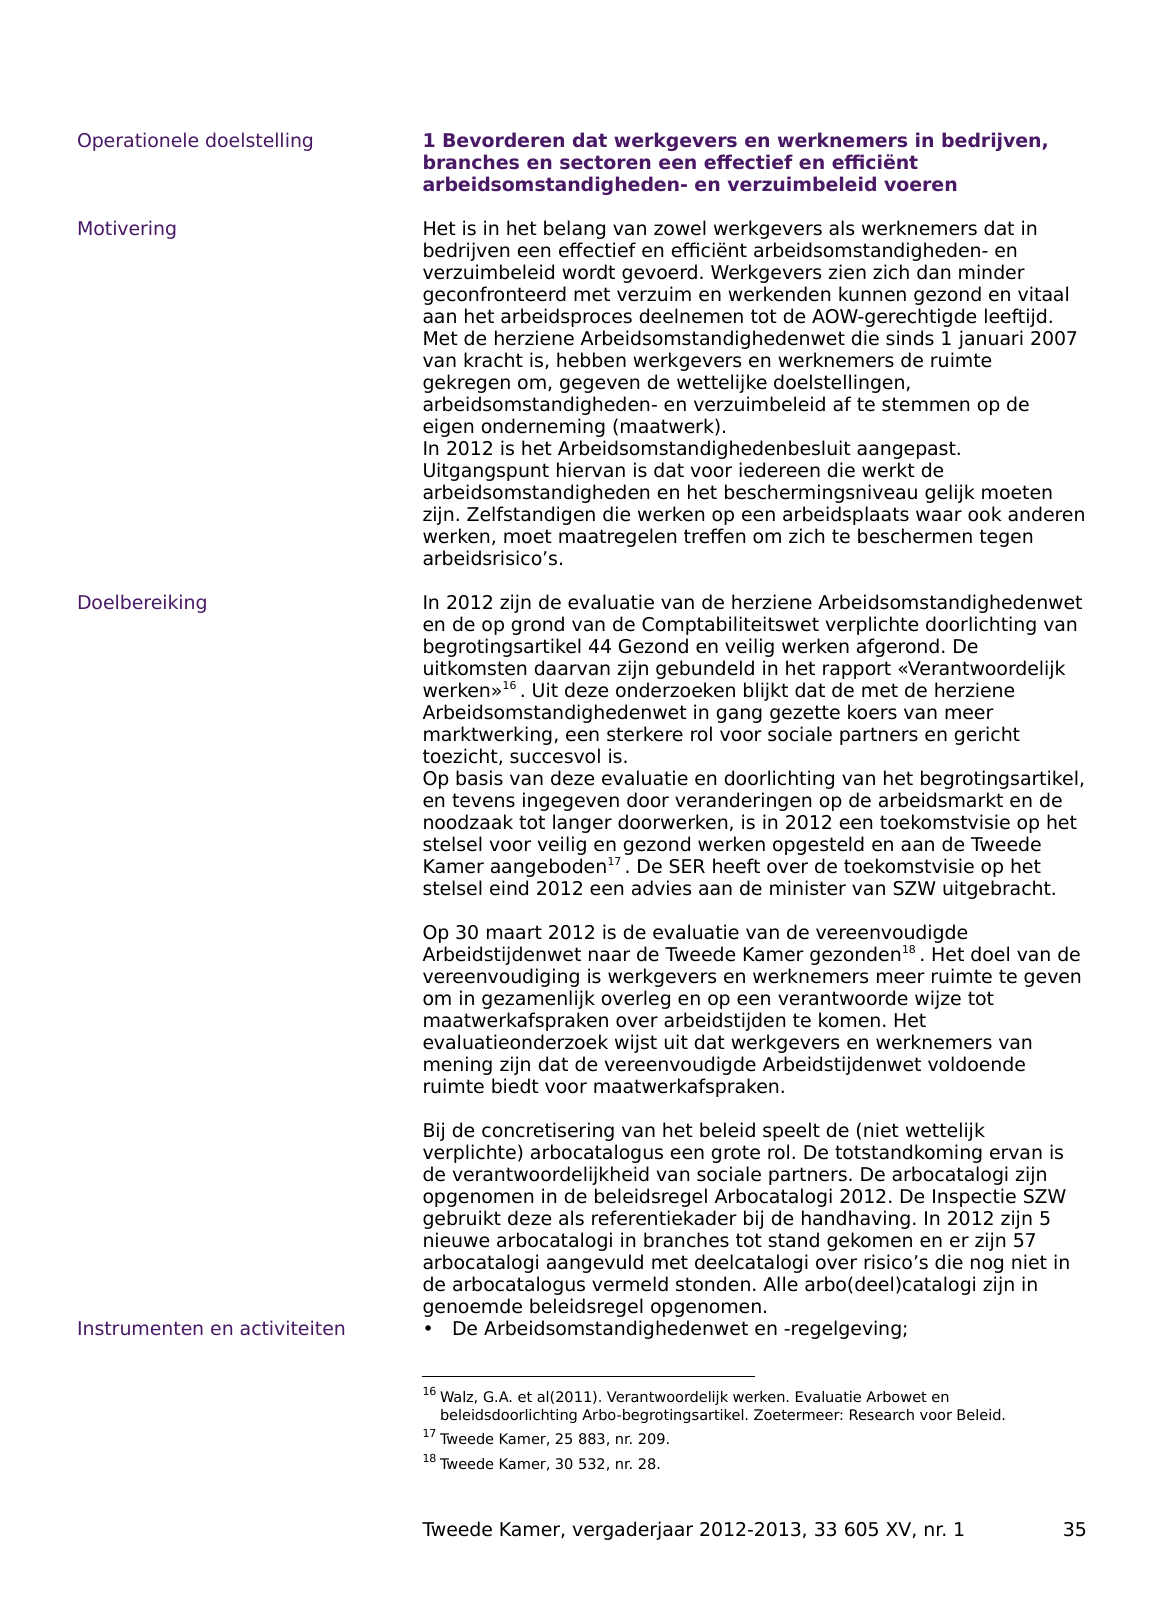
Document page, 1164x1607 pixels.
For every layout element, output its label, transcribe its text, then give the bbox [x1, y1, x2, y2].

text In 2012 is het Arbeidsomstandighedenbesluit aangepast. Uitgangspunt hiervan is dat voor iedereen die werkt de arbeidsomstandigheden en het beschermingsniveau gelijk moeten zijn. Zelfstandigen die werken op een arbeidsplaats waar ook anderen werken, moet maatregelen treffen om zich te beschermen tegen arbeidsrisico’s. [422, 438, 1087, 570]
text Bij de concretisering van het beleid speelt de (niet wettelijk verplichte) arbocatalogus een grote rol. De totstandkoming ervan is de verantwoordelijkheid van sociale partners. De arbocatalogi zijn opgenomen in de beleidsregel Arbocatalogi 2012. De Inspectie SZW gebruikt deze als referentiekader bij de handhaving. In 2012 zijn 5 nieuwe arbocatalogi in branches tot stand gekomen en er zijn 57 arbocatalogi aangevuld met deelcatalogi over risico’s die nog niet in de arbocatalogus vermeld stonden. Alle arbo(deel)catalogi zijn in genoemde beleidsregel opgenomen. [422, 1120, 1087, 1318]
subtitle 1 Bevorderen dat werkgevers en werknemers in bedrijven, branches en sectoren een effectief en efficiënt arbeidsomstandigheden- en verzuimbeleid voeren [422, 130, 1087, 196]
text Instrumenten en activiteiten [77, 1318, 399, 1339]
text Motivering [77, 218, 399, 240]
text Doelbereiking [77, 592, 399, 614]
text Tweede Kamer, 30 532, nr. 28. [422, 1452, 1087, 1474]
text Walz, G.A. et al(2011). Verantwoordelijk werken. Evaluatie Arbowet en beleidsdoorlichting Arbo-begrotingsartikel. Zoetermeer: Research voor Beleid. [422, 1385, 1087, 1424]
text In 2012 zijn de evaluatie van de herziene Arbeidsomstandighedenwet en de op grond van de Comptabiliteitswet verplichte doorlichting van begrotingsartikel 44 Gezond en veilig werken afgerond. De uitkomsten daarvan zijn gebundeld in het rapport «Verantwoordelijk werken». Uit deze onderzoeken blijkt dat de met de herziene Arbeidsomstandighedenwet in gang gezette koers van meer marktwerking, een sterkere rol voor sociale partners en gericht toezicht, succesvol is. [422, 592, 1087, 768]
text Met de herziene Arbeidsomstandighedenwet die sinds 1 januari 2007 van kracht is, hebben werkgevers en werknemers de ruimte gekregen om, gegeven de wettelijke doelstellingen, arbeidsomstandigheden- en verzuimbeleid af te stemmen op de eigen onderneming (maatwerk). [422, 328, 1087, 438]
text Het is in het belang van zowel werkgevers als werknemers dat in bedrijven een effectief en efficiënt arbeidsomstandigheden- en verzuimbeleid wordt gevoerd. Werkgevers zien zich dan minder geconfronteerd met verzuim en werkenden kunnen gezond en vitaal aan het arbeidsproces deelnemen tot de AOW-gerechtigde leeftijd. [422, 218, 1087, 328]
text Tweede Kamer, 25 883, nr. 209. [422, 1427, 1087, 1449]
text [77, 1339, 399, 1348]
text Op 30 maart 2012 is de evaluatie van de vereenvoudigde Arbeidstijdenwet naar de Tweede Kamer gezonden. Het doel van de vereenvoudiging is werkgevers en werknemers meer ruimte te geven om in gezamenlijk overleg en op een verantwoorde wijze tot maatwerkafspraken over arbeidstijden te komen. Het evaluatieonderzoek wijst uit dat werkgevers en werknemers van mening zijn dat de vereenvoudigde Arbeidstijdenwet voldoende ruimte biedt voor maatwerkafspraken. [422, 922, 1087, 1098]
text • De Arbeidsomstandighedenwet en -regelgeving; [422, 1318, 1087, 1339]
text Operationele doelstelling [77, 130, 399, 152]
text Op basis van deze evaluatie en doorlichting van het begrotingsartikel, en tevens ingegeven door veranderingen op de arbeidsmarkt en de noodzaak tot langer doorwerken, is in 2012 een toekomstvisie op het stelsel voor veilig en gezond werken opgesteld en aan de Tweede Kamer aangeboden. De SER heeft over de toekomstvisie op het stelsel eind 2012 een advies aan de minister van SZW uitgebracht. [422, 768, 1087, 899]
